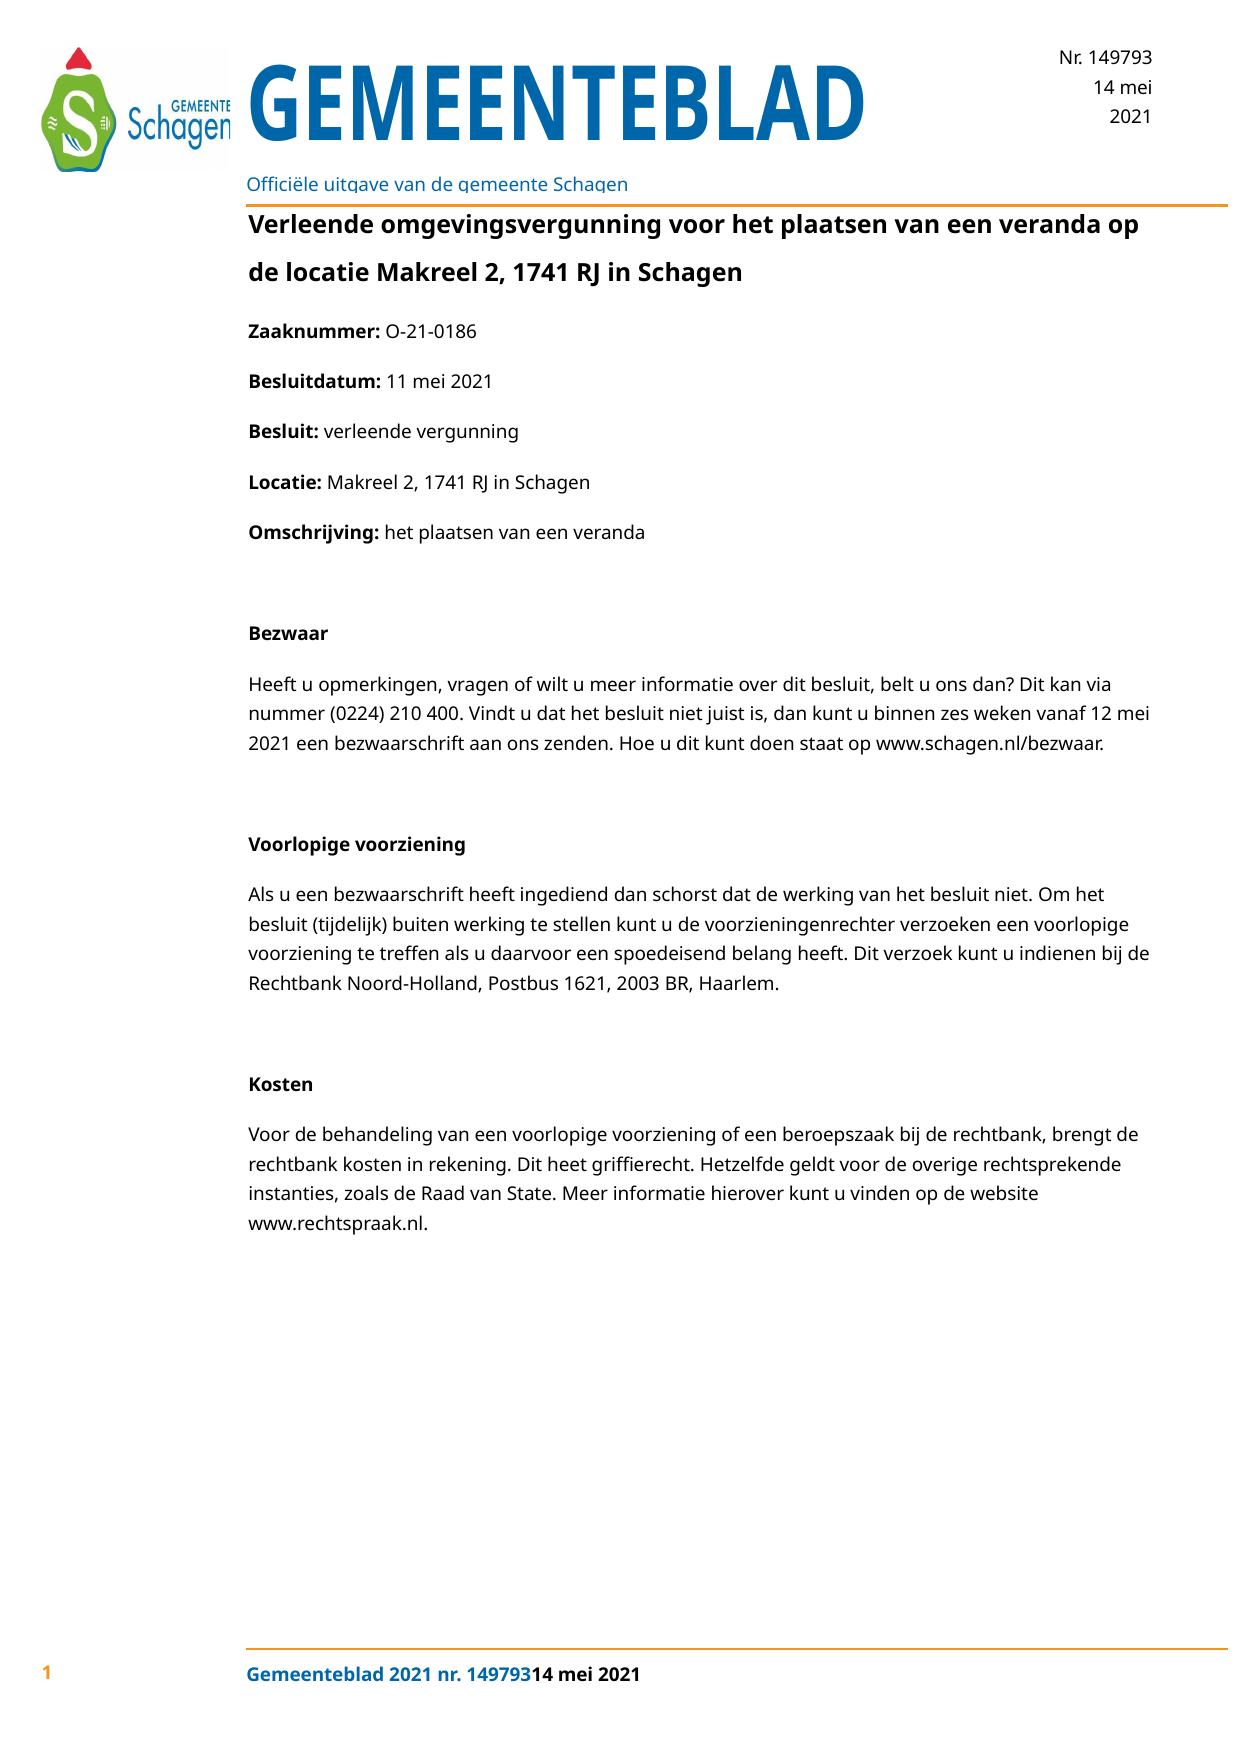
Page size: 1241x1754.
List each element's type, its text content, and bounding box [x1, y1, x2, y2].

picture [41, 47, 231, 172]
text Voorlopige voorziening [248, 831, 1152, 857]
text Locatie: Makreel 2, 1741 RJ in Schagen [248, 469, 1152, 495]
text Kosten [248, 1071, 1152, 1097]
text Verleende omgevingsvergunning voor het plaatsen van een veranda op de locatie Makreel 2, 1741 RJ in Schagen [248, 207, 1152, 288]
text Besluit: verleende vergunning [248, 419, 1152, 444]
text Voor de behandeling van een voorlopige voorziening of een beroepszaak bij de rechtbank, brengt de rechtbank kosten in rekening. Dit heet griffierecht. Hetzelfde geldt voor de overige rechtsprekende instanties, zoals de Raad van State. Meer informatie hierover kunt u vinden op de website www.rechtspraak.nl. [248, 1121, 1152, 1236]
text Als u een bezwaarschrift heeft ingediend dan schorst dat de werking van het besluit niet. Om het besluit (tijdelijk) buiten werking te stellen kunt u de voorzieningenrechter verzoeken een voorlopige voorziening te treffen als u daarvoor een spoedeisend belang heeft. Dit verzoek kunt u indienen bij de Rechtbank Noord-Holland, Postbus 1621, 2003 BR, Haarlem. [248, 881, 1152, 996]
text Heeft u opmerkingen, vragen of wilt u meer informatie over dit besluit, belt u ons dan? Dit kan via nummer (0224) 210 400. Vindt u dat het besluit niet juist is, dan kunt u binnen zes weken vanaf 12 mei 2021 een bezwaarschrift aan ons zenden. Hoe u dit kunt doen staat op www.schagen.nl/bezwaar. [248, 671, 1152, 756]
text Bezwaar [248, 620, 1152, 646]
text Zaaknummer: O-21-0186 [248, 318, 1152, 344]
text Besluitdatum: 11 mei 2021 [248, 368, 1152, 394]
text Omschrijving: het plaatsen van een veranda [248, 519, 1152, 545]
